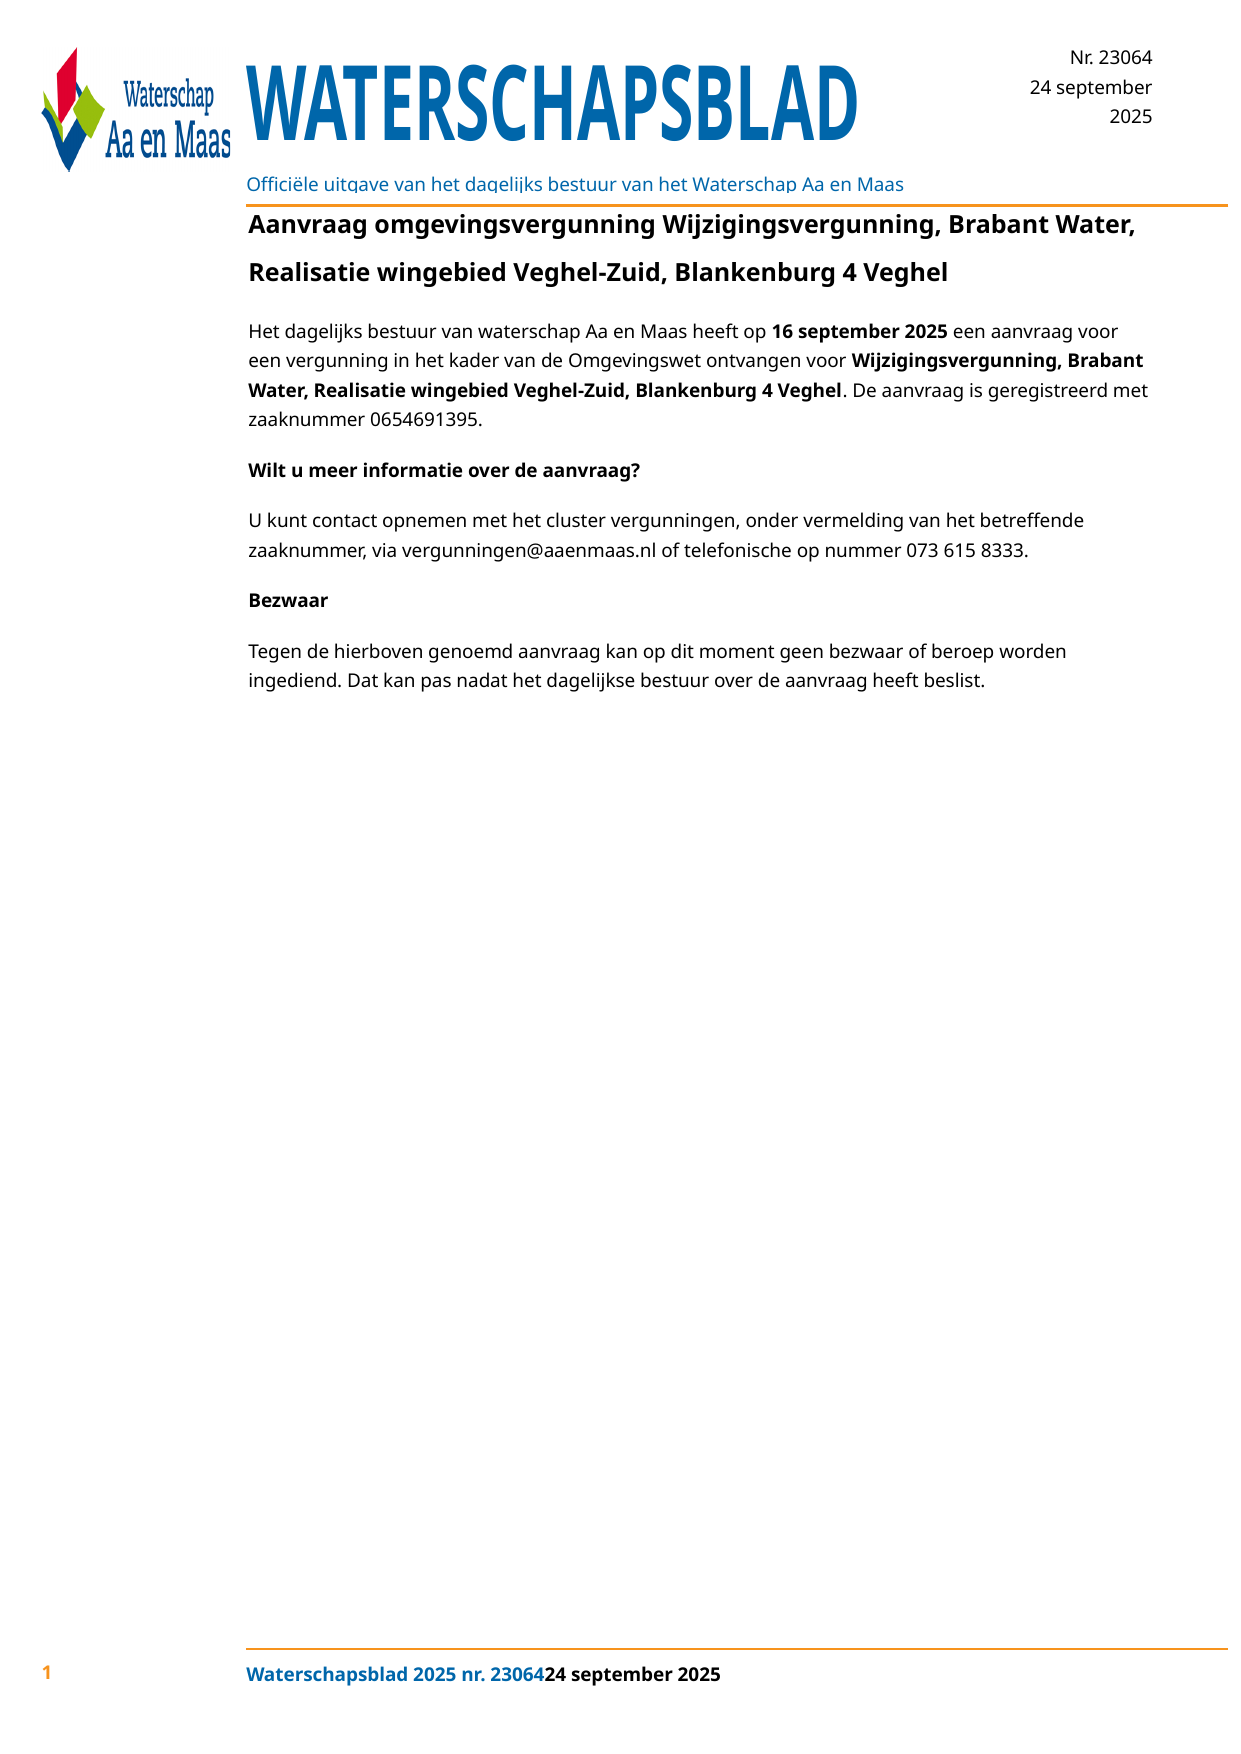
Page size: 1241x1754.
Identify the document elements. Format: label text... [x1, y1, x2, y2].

text Tegen de hierboven genoemd aanvraag kan op dit moment geen bezwaar of beroep worden ingediend. Dat kan pas nadat het dagelijkse bestuur over de aanvraag heeft beslist. [248, 638, 1152, 693]
text Het dagelijks bestuur van waterschap Aa en Maas heeft op 16 september 2025 een aanvraag voor een vergunning in het kader van de Omgevingswet ontvangen voor Wijzigingsvergunning, Brabant Water, Realisatie wingebied Veghel-Zuid, Blankenburg 4 Veghel. De aanvraag is geregistreerd met zaaknummer 0654691395. [248, 318, 1152, 432]
text U kunt contact opnemen met het cluster vergunningen, onder vermelding van het betreffende zaaknummer, via vergunningen@aaenmaas.nl of telefonische op nummer 073 615 8333. [248, 507, 1152, 563]
text Wilt u meer informatie over de aanvraag? [248, 457, 1152, 483]
text Bezwaar [248, 587, 1152, 613]
picture [41, 47, 231, 172]
text Aanvraag omgevingsvergunning Wijzigingsvergunning, Brabant Water, Realisatie wingebied Veghel-Zuid, Blankenburg 4 Veghel [248, 207, 1152, 288]
